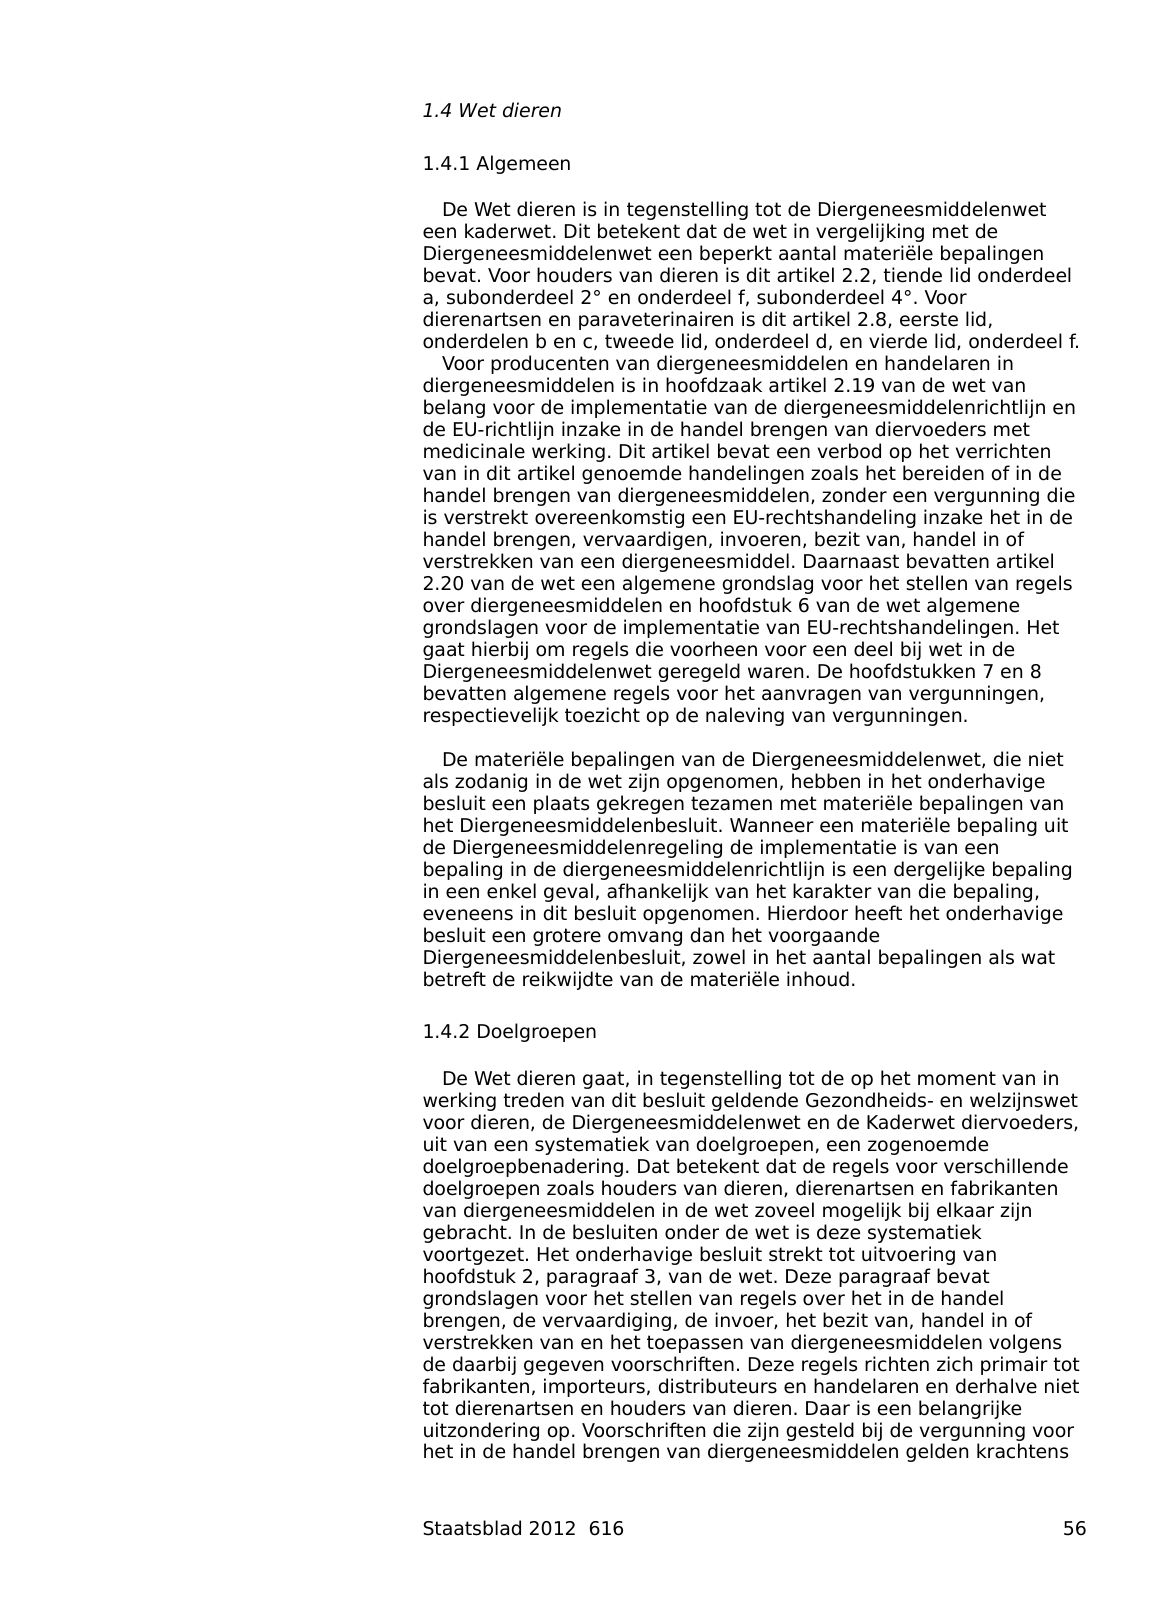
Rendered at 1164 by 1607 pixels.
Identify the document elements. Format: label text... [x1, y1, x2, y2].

subtitle 1.4 Wet dieren [422, 100, 1087, 122]
subtitle 1.4.2 Doelgroepen [422, 1021, 1087, 1043]
text Voor producenten van diergeneesmiddelen en handelaren in diergeneesmiddelen is in hoofdzaak artikel 2.19 van de wet van belang voor de implementatie van de diergeneesmiddelenrichtlijn en de EU-richtlijn inzake in de handel brengen van diervoeders met medicinale werking. Dit artikel bevat een verbod op het verrichten van in dit artikel genoemde handelingen zoals het bereiden of in de handel brengen van diergeneesmiddelen, zonder een vergunning die is verstrekt overeenkomstig een EU-rechtshandeling inzake het in de handel brengen, vervaardigen, invoeren, bezit van, handel in of verstrekken van een diergeneesmiddel. Daarnaast bevatten artikel 2.20 van de wet een algemene grondslag voor het stellen van regels over diergeneesmiddelen en hoofdstuk 6 van de wet algemene grondslagen voor de implementatie van EU-rechtshandelingen. Het gaat hierbij om regels die voorheen voor een deel bij wet in de Diergeneesmiddelenwet geregeld waren. De hoofdstukken 7 en 8 bevatten algemene regels voor het aanvragen van vergunningen, respectievelijk toezicht op de naleving van vergunningen. [422, 353, 1087, 727]
text De Wet dieren gaat, in tegenstelling tot de op het moment van in werking treden van dit besluit geldende Gezondheids- en welzijnswet voor dieren, de Diergeneesmiddelenwet en de Kaderwet diervoeders, uit van een systematiek van doelgroepen, een zogenoemde doelgroepbenadering. Dat betekent dat de regels voor verschillende doelgroepen zoals houders van dieren, dierenartsen en fabrikanten van diergeneesmiddelen in de wet zoveel mogelijk bij elkaar zijn gebracht. In de besluiten onder de wet is deze systematiek voortgezet. Het onderhavige besluit strekt tot uitvoering van hoofdstuk 2, paragraaf 3, van de wet. Deze paragraaf bevat grondslagen voor het stellen van regels over het in de handel brengen, de vervaardiging, de invoer, het bezit van, handel in of verstrekken van en het toepassen van diergeneesmiddelen volgens de daarbij gegeven voorschriften. Deze regels richten zich primair tot fabrikanten, importeurs, distributeurs en handelaren en derhalve niet tot dierenartsen en houders van dieren. Daar is een belangrijke uitzondering op. Voorschriften die zijn gesteld bij de vergunning voor het in de handel brengen van diergeneesmiddelen gelden krachtens [422, 1068, 1087, 1463]
text De materiële bepalingen van de Diergeneesmiddelenwet, die niet als zodanig in de wet zijn opgenomen, hebben in het onderhavige besluit een plaats gekregen tezamen met materiële bepalingen van het Diergeneesmiddelenbesluit. Wanneer een materiële bepaling uit de Diergeneesmiddelenregeling de implementatie is van een bepaling in de diergeneesmiddelenrichtlijn is een dergelijke bepaling in een enkel geval, afhankelijk van het karakter van die bepaling, eveneens in dit besluit opgenomen. Hierdoor heeft het onderhavige besluit een grotere omvang dan het voorgaande Diergeneesmiddelenbesluit, zowel in het aantal bepalingen als wat betreft de reikwijdte van de materiële inhoud. [422, 749, 1087, 991]
text De Wet dieren is in tegenstelling tot de Diergeneesmiddelenwet een kaderwet. Dit betekent dat de wet in vergelijking met de Diergeneesmiddelenwet een beperkt aantal materiële bepalingen bevat. Voor houders van dieren is dit artikel 2.2, tiende lid onderdeel a, subonderdeel 2° en onderdeel f, subonderdeel 4°. Voor dierenartsen en paraveterinairen is dit artikel 2.8, eerste lid, onderdelen b en c, tweede lid, onderdeel d, en vierde lid, onderdeel f. [422, 199, 1087, 353]
subtitle 1.4.1 Algemeen [422, 152, 1087, 174]
